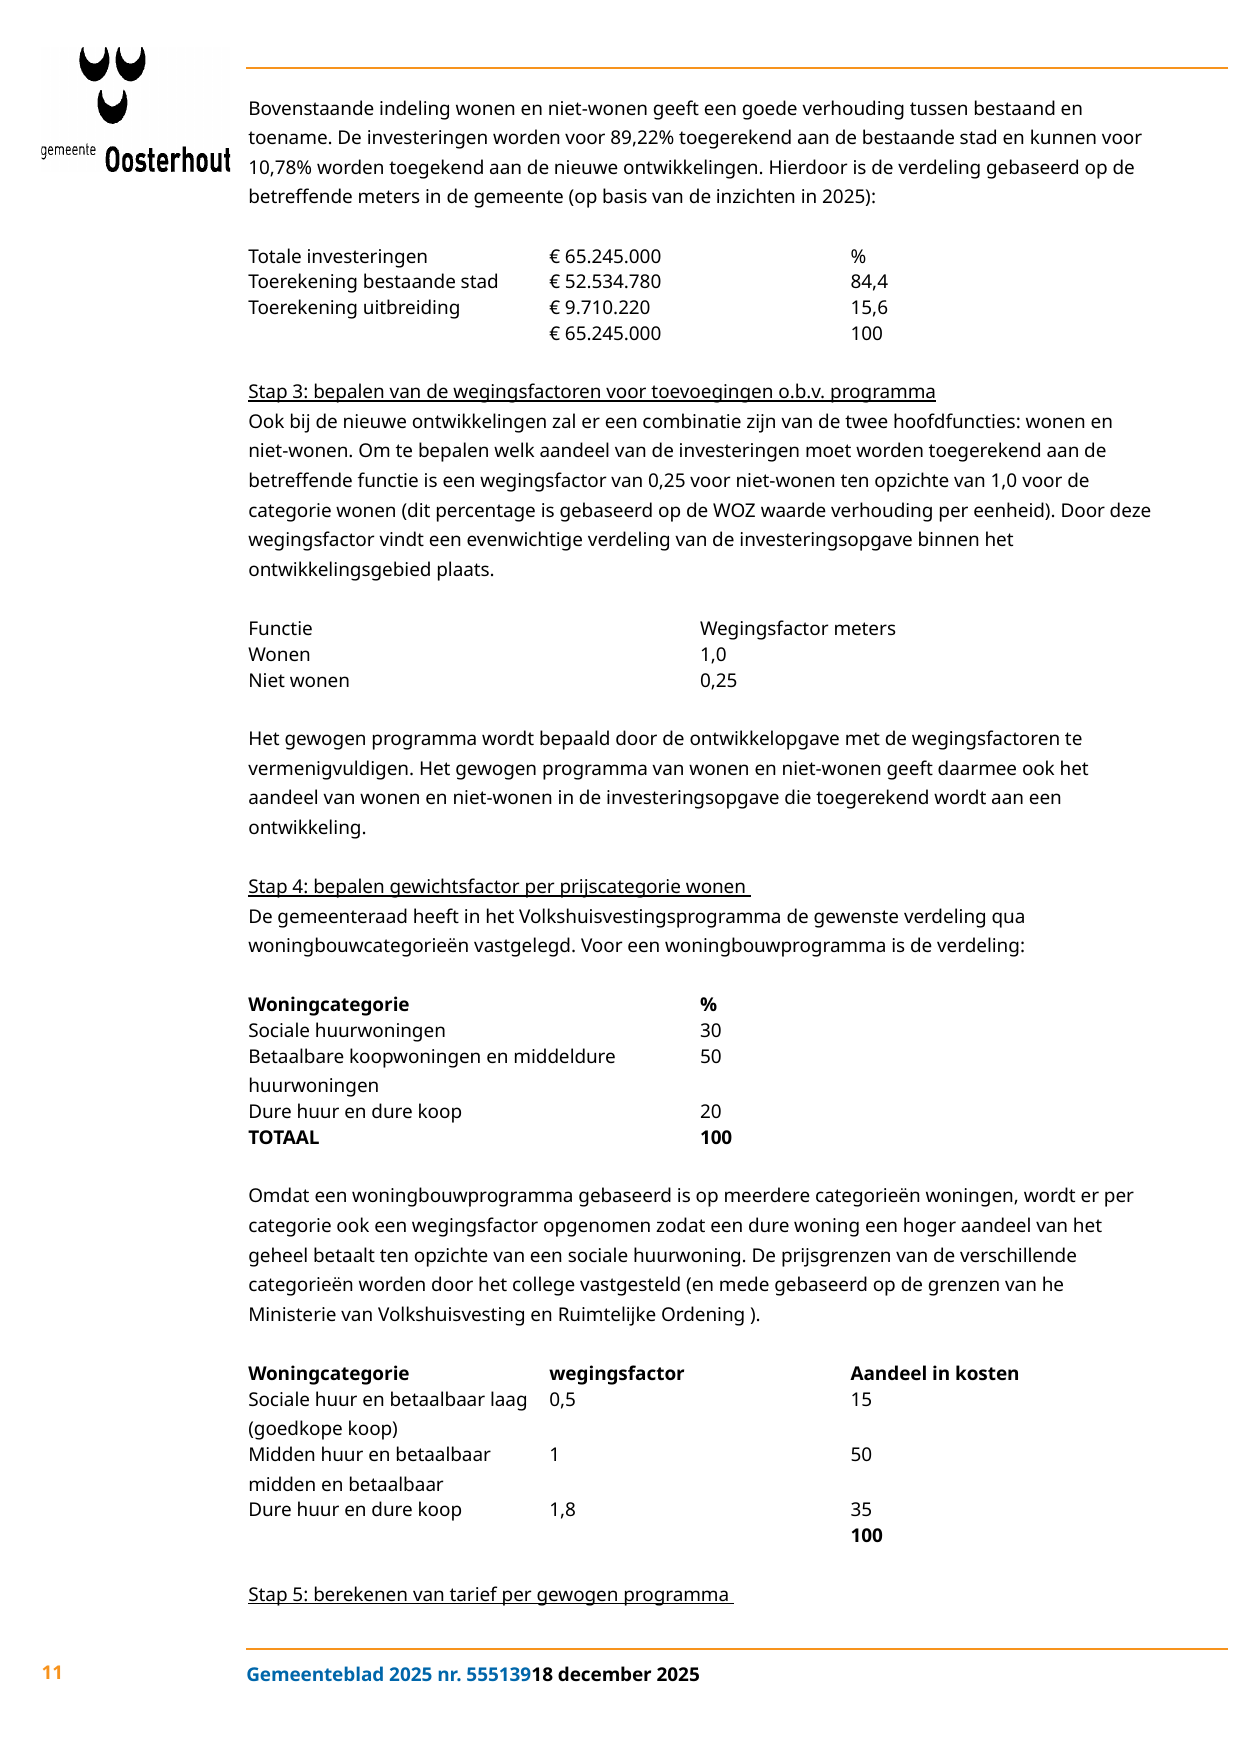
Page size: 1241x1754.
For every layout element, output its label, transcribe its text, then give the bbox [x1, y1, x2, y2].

table_header Woningcategorie [248, 1360, 549, 1386]
table_header Functie [248, 615, 700, 641]
table_cell 0,25 [700, 667, 1152, 692]
text Stap 4: bepalen gewichtsfactor per prijscategorie wonen [248, 873, 1152, 899]
table_cell 1 [549, 1441, 850, 1497]
table_cell 100 [850, 320, 1152, 346]
table_cell Toerekening uitbreiding [248, 294, 549, 320]
table_header % [700, 992, 1152, 1017]
table_cell 100 [850, 1523, 1152, 1548]
table_cell 1,0 [700, 641, 1152, 667]
table_cell € 9.710.220 [549, 294, 850, 320]
table_cell 50 [850, 1441, 1152, 1497]
table_cell Niet wonen [248, 667, 700, 692]
table_cell [549, 1523, 850, 1548]
table_cell Wonen [248, 641, 700, 667]
table_header Woningcategorie [248, 992, 700, 1017]
text Omdat een woningbouwprogramma gebaseerd is op meerdere categorieën woningen, wordt er per categorie ook een wegingsfactor opgenomen zodat een dure woning een hoger aandeel van het geheel betaalt ten opzichte van een sociale huurwoning. De prijsgrenzen van de verschillende categorieën worden door het college vastgesteld (en mede gebaseerd op de grenzen van he Ministerie van Volkshuisvesting en Ruimtelijke Ordening ). [248, 1183, 1152, 1327]
table_cell Dure huur en dure koop [248, 1099, 700, 1124]
table_cell [248, 1523, 549, 1548]
text Stap 3: bepalen van de wegingsfactoren voor toevoegingen o.b.v. programma [248, 378, 1152, 404]
table_header Aandeel in kosten [850, 1360, 1152, 1386]
table_cell Betaalbare koopwoningen en middeldure huurwoningen [248, 1043, 700, 1098]
table_cell € 52.534.780 [549, 269, 850, 294]
text Stap 5: berekenen van tarief per gewogen programma [248, 1581, 1152, 1607]
picture [41, 47, 231, 172]
table_cell 20 [700, 1099, 1152, 1124]
table_cell Sociale huurwoningen [248, 1018, 700, 1043]
table_cell Sociale huur en betaalbaar laag (goedkope koop) [248, 1386, 549, 1441]
table_cell TOTAAL [248, 1124, 700, 1150]
table_cell 0,5 [549, 1386, 850, 1441]
table_header wegingsfactor [549, 1360, 850, 1386]
table_cell 15 [850, 1386, 1152, 1441]
table_header % [850, 243, 1152, 268]
table_cell 50 [700, 1043, 1152, 1098]
table_cell Toerekening bestaande stad [248, 269, 549, 294]
text Het gewogen programma wordt bepaald door de ontwikkelopgave met de wegingsfactoren te vermenigvuldigen. Het gewogen programma van wonen en niet-wonen geeft daarmee ook het aandeel van wonen en niet-wonen in de investeringsopgave die toegerekend wordt aan een ontwikkeling. [248, 725, 1152, 840]
text De gemeenteraad heeft in het Volkshuisvestingsprogramma de gewenste verdeling qua woningbouwcategorieën vastgelegd. Voor een woningbouwprogramma is de verdeling: [248, 903, 1152, 958]
text Bovenstaande indeling wonen en niet-wonen geeft een goede verhouding tussen bestaand en toename. De investeringen worden voor 89,22% toegerekend aan de bestaande stad en kunnen voor 10,78% worden toegekend aan de nieuwe ontwikkelingen. Hierdoor is de verdeling gebaseerd op de betreffende meters in de gemeente (op basis van de inzichten in 2025): [248, 95, 1152, 209]
table_cell 35 [850, 1497, 1152, 1522]
table_cell 15,6 [850, 294, 1152, 320]
table_cell [248, 320, 549, 346]
text Ook bij de nieuwe ontwikkelingen zal er een combinatie zijn van de twee hoofdfuncties: wonen en niet-wonen. Om te bepalen welk aandeel van de investeringen moet worden toegerekend aan de betreffende functie is een wegingsfactor van 0,25 voor niet-wonen ten opzichte van 1,0 voor de categorie wonen (dit percentage is gebaseerd op de WOZ waarde verhouding per eenheid). Door deze wegingsfactor vindt een evenwichtige verdeling van de investeringsopgave binnen het ontwikkelingsgebied plaats. [248, 408, 1152, 582]
table_cell 1,8 [549, 1497, 850, 1522]
table_cell 100 [700, 1124, 1152, 1150]
table_cell € 65.245.000 [549, 320, 850, 346]
table_cell 84,4 [850, 269, 1152, 294]
table_header Wegingsfactor meters [700, 615, 1152, 641]
table_header € 65.245.000 [549, 243, 850, 268]
table_cell 30 [700, 1018, 1152, 1043]
table_cell Midden huur en betaalbaar midden en betaalbaar [248, 1441, 549, 1497]
table_cell Dure huur en dure koop [248, 1497, 549, 1522]
table_header Totale investeringen [248, 243, 549, 268]
